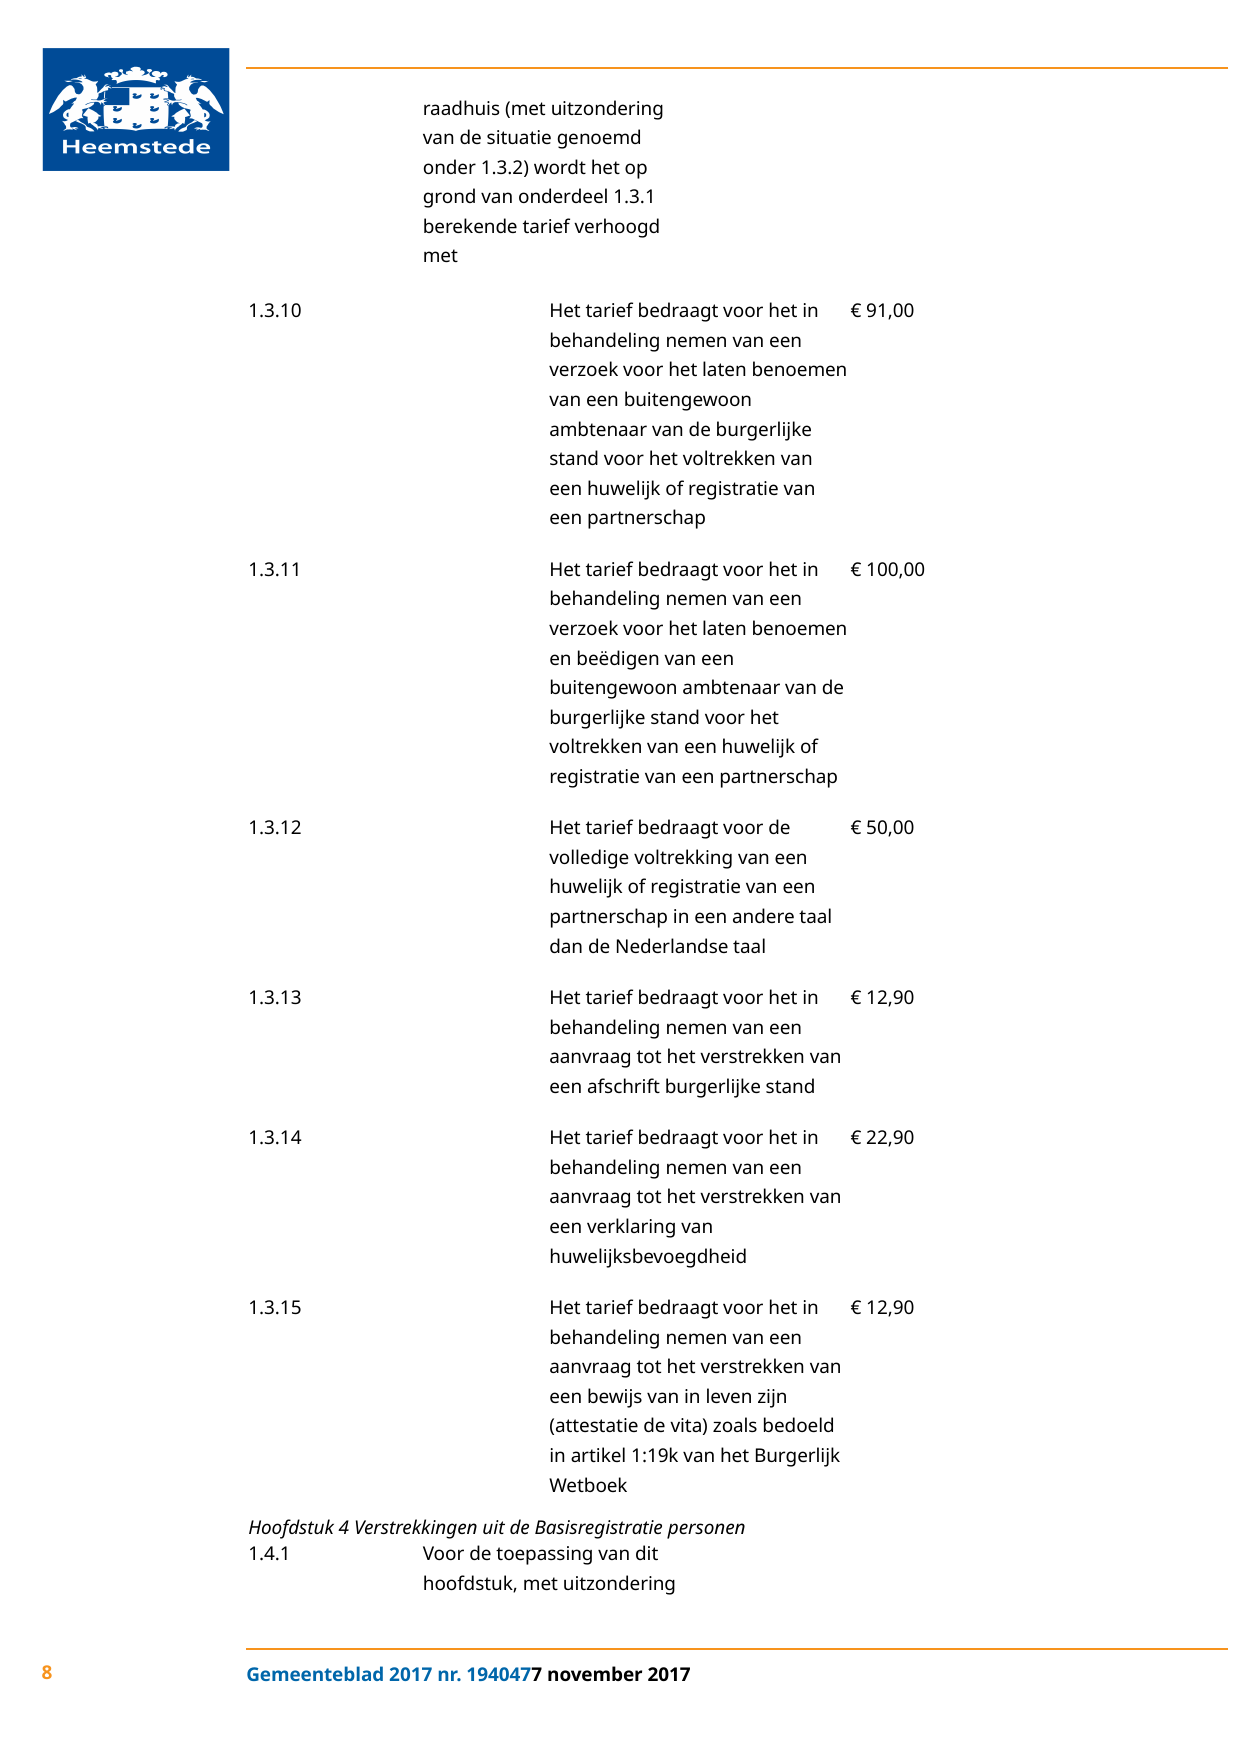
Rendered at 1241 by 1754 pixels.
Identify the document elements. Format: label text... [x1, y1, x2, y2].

table_cell Het tarief bedraagt voor de volledige voltrekking van een huwelijk of registratie van een partnerschap in een andere taal dan de Nederlandse taal [549, 815, 850, 959]
table_cell [248, 959, 549, 984]
table_cell Het tarief bedraagt voor het in behandeling nemen van een aanvraag tot het verstrekken van een verklaring van huwelijksbevoegdheid [549, 1125, 850, 1269]
table_cell € 12,90 [850, 1294, 1152, 1498]
table_cell [681, 95, 855, 268]
table_cell [549, 1099, 850, 1124]
table_cell 1.3.12 [248, 815, 549, 959]
table_cell 1.3.14 [248, 1125, 549, 1269]
table_header € 91,00 [850, 298, 1152, 530]
table_header [855, 1540, 1152, 1596]
table_cell [549, 1269, 850, 1294]
table_cell [248, 789, 549, 814]
table_cell [850, 959, 1152, 984]
table_cell [850, 530, 1152, 556]
table_header 1.4.1 [248, 1540, 423, 1596]
table_cell [850, 789, 1152, 814]
table_cell Het tarief bedraagt voor het in behandeling nemen van een verzoek voor het laten benoemen en beëdigen van een buitengewoon ambtenaar van de burgerlijke stand voor het voltrekken van een huwelijk of registratie van een partnerschap [549, 556, 850, 789]
picture [41, 47, 231, 172]
table_cell raadhuis (met uitzondering van de situatie genoemd onder 1.3.2) wordt het op grond van onderdeel 1.3.1 berekende tarief verhoogd met [423, 95, 681, 268]
text Hoofdstuk 4 Verstrekkingen uit de Basisregistratie personen [248, 1514, 1152, 1540]
table_cell [855, 269, 1152, 294]
table_header Het tarief bedraagt voor het in behandeling nemen van een verzoek voor het laten benoemen van een buitengewoon ambtenaar van de burgerlijke stand voor het voltrekken van een huwelijk of registratie van een partnerschap [549, 298, 850, 530]
table_cell [248, 1099, 549, 1124]
table_cell € 50,00 [850, 815, 1152, 959]
table_cell 1.3.15 [248, 1294, 549, 1498]
table_cell € 22,90 [850, 1125, 1152, 1269]
table_cell [855, 95, 1152, 268]
table_header Voor de toepassing van dit hoofdstuk, met uitzondering [423, 1540, 681, 1596]
table_cell € 100,00 [850, 556, 1152, 789]
table_cell [681, 269, 855, 294]
table_cell 1.3.11 [248, 556, 549, 789]
table_cell [549, 789, 850, 814]
table_cell [850, 1099, 1152, 1124]
table_header [681, 1540, 855, 1596]
table_cell [248, 530, 549, 556]
table_cell [248, 269, 423, 294]
table_cell [549, 959, 850, 984]
table_cell € 12,90 [850, 984, 1152, 1099]
table_cell [248, 1269, 549, 1294]
table_cell [248, 95, 423, 268]
table_cell [549, 530, 850, 556]
table_cell 1.3.13 [248, 984, 549, 1099]
table_cell [850, 1269, 1152, 1294]
table_cell Het tarief bedraagt voor het in behandeling nemen van een aanvraag tot het verstrekken van een afschrift burgerlijke stand [549, 984, 850, 1099]
table_cell [423, 269, 681, 294]
table_header 1.3.10 [248, 298, 549, 530]
table_cell Het tarief bedraagt voor het in behandeling nemen van een aanvraag tot het verstrekken van een bewijs van in leven zijn (attestatie de vita) zoals bedoeld in artikel 1:19k van het Burgerlijk Wetboek [549, 1294, 850, 1498]
